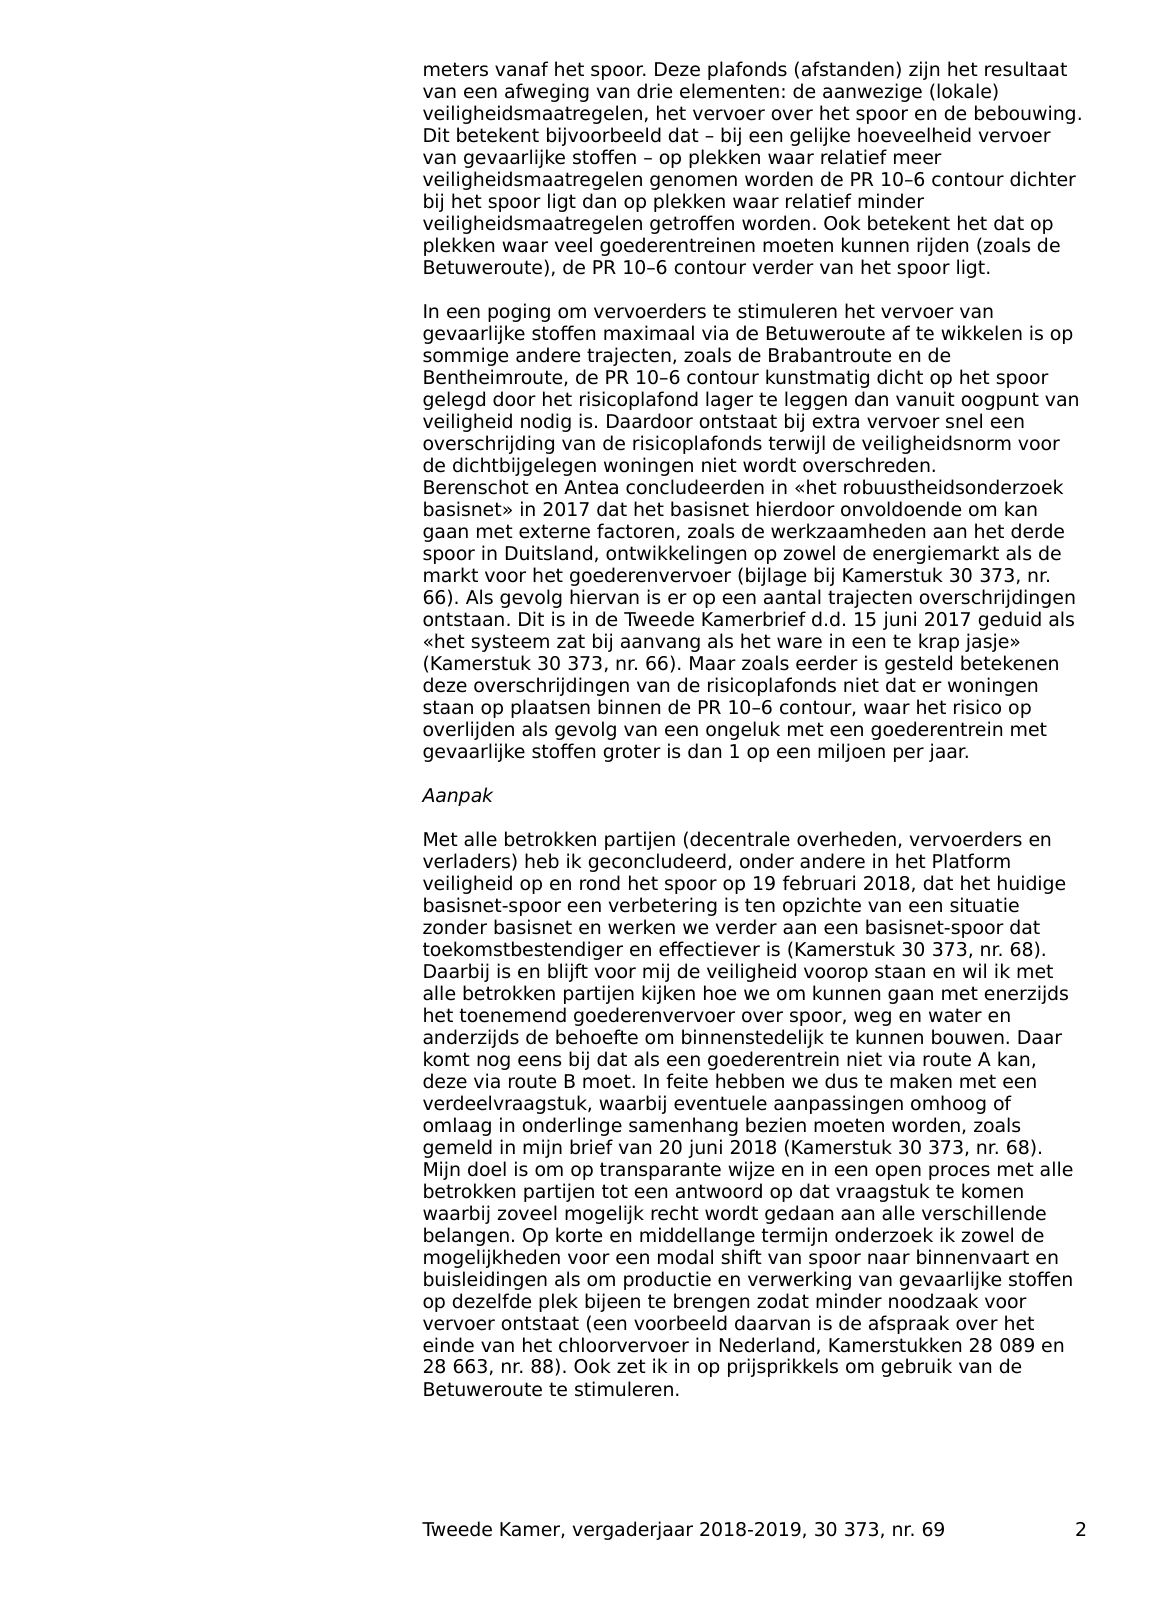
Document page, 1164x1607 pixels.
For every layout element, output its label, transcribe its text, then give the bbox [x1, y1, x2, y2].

text In een poging om vervoerders te stimuleren het vervoer van gevaarlijke stoffen maximaal via de Betuweroute af te wikkelen is op sommige andere trajecten, zoals de Brabantroute en de Bentheimroute, de PR 10–6 contour kunstmatig dicht op het spoor gelegd door het risicoplafond lager te leggen dan vanuit oogpunt van veiligheid nodig is. Daardoor ontstaat bij extra vervoer snel een overschrijding van de risicoplafonds terwijl de veiligheidsnorm voor de dichtbijgelegen woningen niet wordt overschreden. [422, 301, 1087, 477]
subtitle Aanpak [422, 785, 1087, 807]
text Met alle betrokken partijen (decentrale overheden, vervoerders en verladers) heb ik geconcludeerd, onder andere in het Platform veiligheid op en rond het spoor op 19 februari 2018, dat het huidige basisnet-spoor een verbetering is ten opzichte van een situatie zonder basisnet en werken we verder aan een basisnet-spoor dat toekomstbestendiger en effectiever is (Kamerstuk 30 373, nr. 68). Daarbij is en blijft voor mij de veiligheid voorop staan en wil ik met alle betrokken partijen kijken hoe we om kunnen gaan met enerzijds het toenemend goederenvervoer over spoor, weg en water en anderzijds de behoefte om binnenstedelijk te kunnen bouwen. Daar komt nog eens bij dat als een goederentrein niet via route A kan, deze via route B moet. In feite hebben we dus te maken met een verdeelvraagstuk, waarbij eventuele aanpassingen omhoog of omlaag in onderlinge samenhang bezien moeten worden, zoals gemeld in mijn brief van 20 juni 2018 (Kamerstuk 30 373, nr. 68). Mijn doel is om op transparante wijze en in een open proces met alle betrokken partijen tot een antwoord op dat vraagstuk te komen waarbij zoveel mogelijk recht wordt gedaan aan alle verschillende belangen. Op korte en middellange termijn onderzoek ik zowel de mogelijkheden voor een modal shift van spoor naar binnenvaart en buisleidingen als om productie en verwerking van gevaarlijke stoffen op dezelfde plek bijeen te brengen zodat minder noodzaak voor vervoer ontstaat (een voorbeeld daarvan is de afspraak over het einde van het chloorvervoer in Nederland, Kamerstukken 28 089 en 28 663, nr. 88). Ook zet ik in op prijsprikkels om gebruik van de Betuweroute te stimuleren. [422, 829, 1087, 1400]
text Berenschot en Antea concludeerden in «het robuustheidsonderzoek basisnet» in 2017 dat het basisnet hierdoor onvoldoende om kan gaan met externe factoren, zoals de werkzaamheden aan het derde spoor in Duitsland, ontwikkelingen op zowel de energiemarkt als de markt voor het goederenvervoer (bijlage bij Kamerstuk 30 373, nr. 66). Als gevolg hiervan is er op een aantal trajecten overschrijdingen ontstaan. Dit is in de Tweede Kamerbrief d.d. 15 juni 2017 geduid als «het systeem zat bij aanvang als het ware in een te krap jasje» (Kamerstuk 30 373, nr. 66). Maar zoals eerder is gesteld betekenen deze overschrijdingen van de risicoplafonds niet dat er woningen staan op plaatsen binnen de PR 10–6 contour, waar het risico op overlijden als gevolg van een ongeluk met een goederentrein met gevaarlijke stoffen groter is dan 1 op een miljoen per jaar. [422, 477, 1087, 763]
text meters vanaf het spoor. Deze plafonds (afstanden) zijn het resultaat van een afweging van drie elementen: de aanwezige (lokale) veiligheidsmaatregelen, het vervoer over het spoor en de bebouwing. Dit betekent bijvoorbeeld dat – bij een gelijke hoeveelheid vervoer van gevaarlijke stoffen – op plekken waar relatief meer veiligheidsmaatregelen genomen worden de PR 10–6 contour dichter bij het spoor ligt dan op plekken waar relatief minder veiligheidsmaatregelen getroffen worden. Ook betekent het dat op plekken waar veel goederentreinen moeten kunnen rijden (zoals de Betuweroute), de PR 10–6 contour verder van het spoor ligt. [422, 59, 1087, 279]
